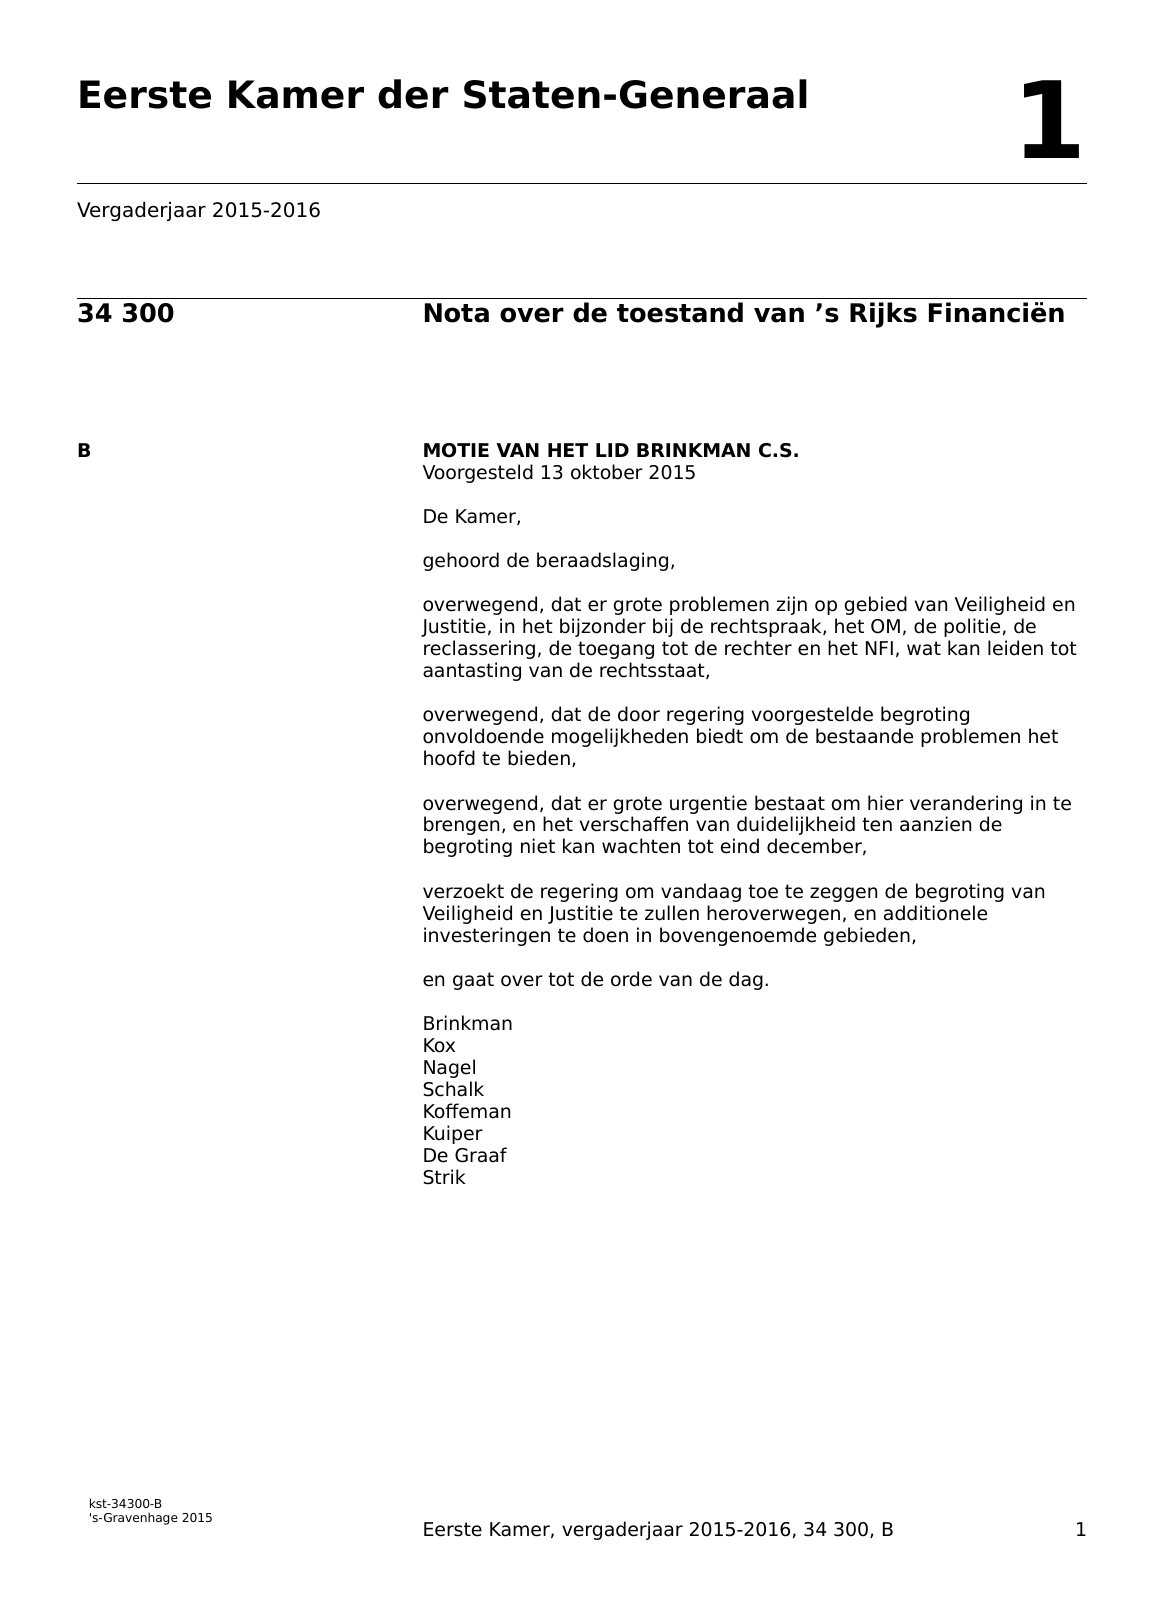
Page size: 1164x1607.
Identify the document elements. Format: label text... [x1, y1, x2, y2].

text Koffeman [422, 1101, 1087, 1123]
subtitle B MOTIE VAN HET LID BRINKMAN C.S. [77, 440, 1087, 462]
text Strik [422, 1167, 1087, 1189]
text overwegend, dat er grote problemen zijn op gebied van Veiligheid en Justitie, in het bijzonder bij de rechtspraak, het OM, de politie, de reclassering, de toegang tot de rechter en het NFI, wat kan leiden tot aantasting van de rechtsstaat, [422, 594, 1087, 682]
text overwegend, dat er grote urgentie bestaat om hier verandering in te brengen, en het verschaffen van duidelijkheid ten aanzien de begroting niet kan wachten tot eind december, [422, 792, 1087, 858]
text De Graaf [422, 1145, 1087, 1167]
text Kuiper [422, 1123, 1087, 1145]
table_header Eerste Kamer der Staten-Generaal [77, 59, 886, 183]
table_cell Vergaderjaar 2015-2016 [77, 184, 1087, 298]
text Voorgesteld 13 oktober 2015 [422, 462, 1087, 484]
text Kox [422, 1035, 1087, 1057]
text verzoekt de regering om vandaag toe te zeggen de begroting van Veiligheid en Justitie te zullen heroverwegen, en additionele investeringen te doen in bovengenoemde gebieden, [422, 881, 1087, 946]
text gehoord de beraadslaging, [422, 550, 1087, 572]
text Nagel [422, 1057, 1087, 1079]
text overwegend, dat de door regering voorgestelde begroting onvoldoende mogelijkheden biedt om de bestaande problemen het hoofd te bieden, [422, 704, 1087, 770]
text Brinkman [422, 1013, 1087, 1035]
text kst-34300-B [88, 1497, 323, 1511]
table_header 1 [886, 59, 1087, 183]
text en gaat over tot de orde van de dag. [422, 969, 1087, 991]
text 's-Gravenhage 2015 [88, 1511, 323, 1525]
text De Kamer, [422, 506, 1087, 528]
text Schalk [422, 1079, 1087, 1101]
subtitle 34 300 Nota over de toestand van ’s Rijks Financiën [77, 299, 1087, 329]
